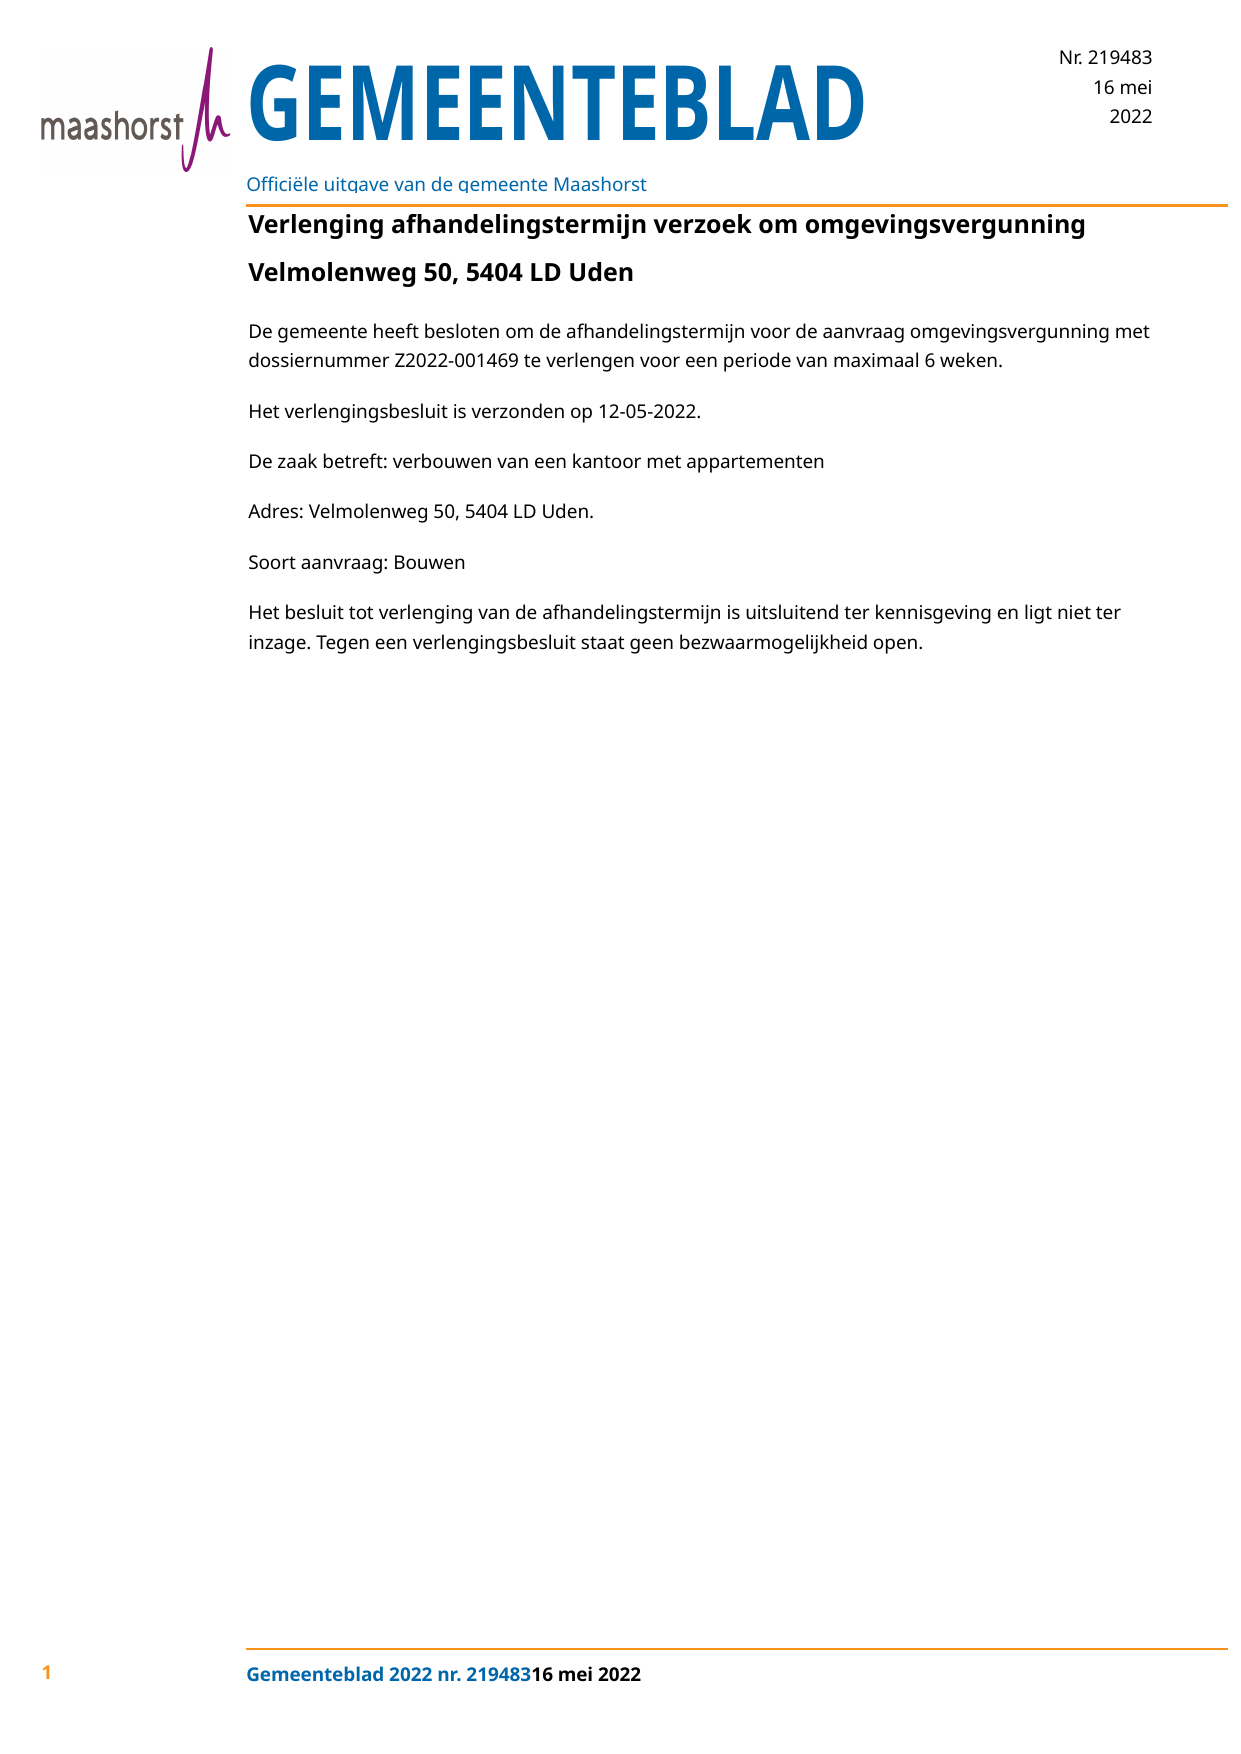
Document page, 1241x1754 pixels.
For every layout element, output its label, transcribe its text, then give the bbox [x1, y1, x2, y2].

text Het verlengingsbesluit is verzonden op 12-05-2022. [248, 398, 1152, 424]
text De zaak betreft: verbouwen van een kantoor met appartementen [248, 448, 1152, 474]
text Het besluit tot verlenging van de afhandelingstermijn is uitsluitend ter kennisgeving en ligt niet ter inzage. Tegen een verlengingsbesluit staat geen bezwaarmogelijkheid open. [248, 599, 1152, 655]
picture [41, 47, 231, 172]
text Soort aanvraag: Bouwen [248, 549, 1152, 575]
text Adres: Velmolenweg 50, 5404 LD Uden. [248, 499, 1152, 524]
text De gemeente heeft besloten om de afhandelingstermijn voor de aanvraag omgevingsvergunning met dossiernummer Z2022-001469 te verlengen voor een periode van maximaal 6 weken. [248, 318, 1152, 373]
text Verlenging afhandelingstermijn verzoek om omgevingsvergunning Velmolenweg 50, 5404 LD Uden [248, 207, 1152, 288]
